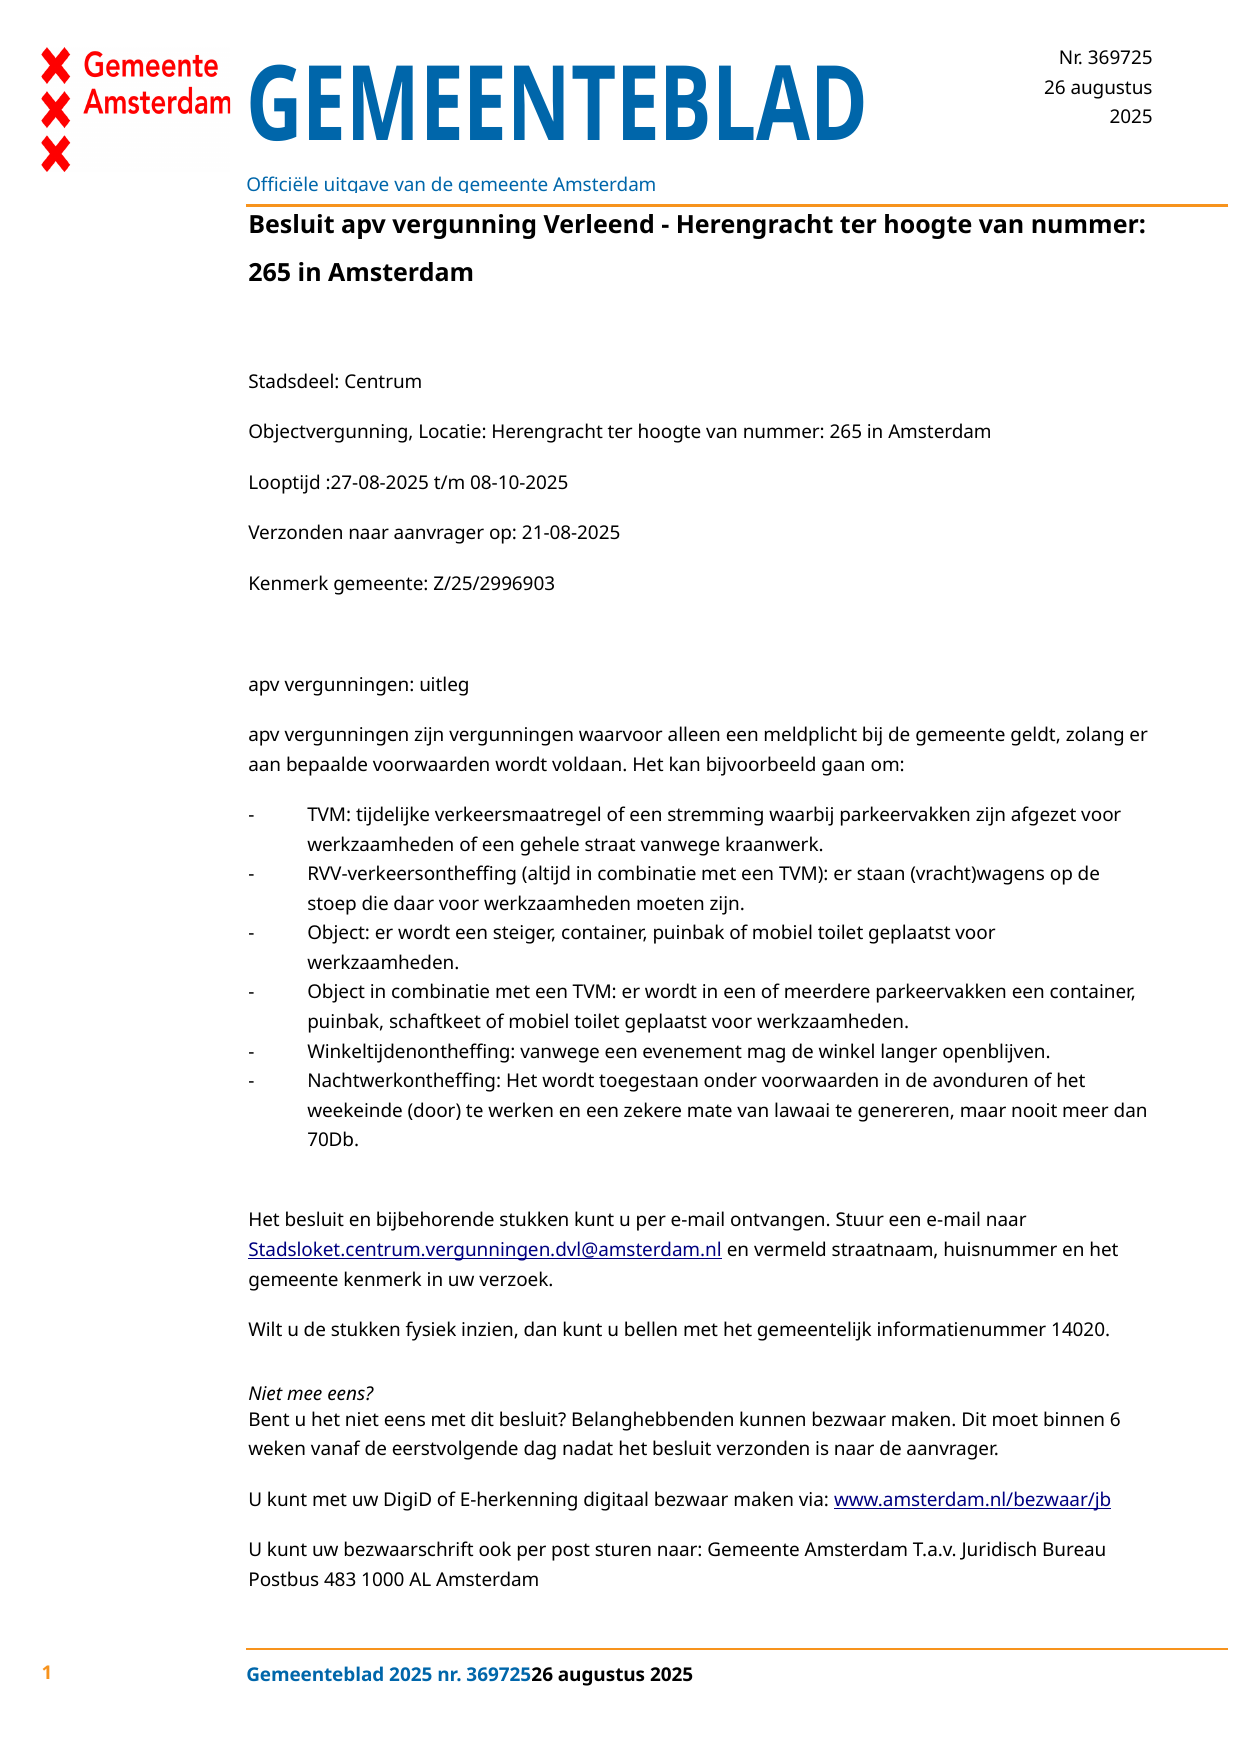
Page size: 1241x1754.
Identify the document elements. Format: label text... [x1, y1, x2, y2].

text Bent u het niet eens met dit besluit? Belanghebbenden kunnen bezwaar maken. Dit moet binnen 6 weken vanaf de eerstvolgende dag nadat het besluit verzonden is naar de aanvrager. [248, 1406, 1152, 1461]
text Stadsdeel: Centrum [248, 368, 1152, 394]
list TVM: tijdelijke verkeersmaatregel of een stremming waarbij parkeervakken zijn afgezet voor werkzaamheden of een gehele straat vanwege kraanwerk. [248, 801, 1152, 857]
text Kenmerk gemeente: Z/25/2996903 [248, 570, 1152, 596]
list Object: er wordt een steiger, container, puinbak of mobiel toilet geplaatst voor werkzaamheden. [248, 919, 1152, 975]
text Wilt u de stukken fysiek inzien, dan kunt u bellen met het gemeentelijk informatienummer 14020. [248, 1316, 1152, 1342]
list Winkeltijdenontheffing: vanwege een evenement mag de winkel langer openblijven. [248, 1038, 1152, 1064]
text Besluit apv vergunning Verleend - Herengracht ter hoogte van nummer: 265 in Amsterdam [248, 207, 1152, 288]
picture [41, 47, 231, 172]
text apv vergunningen: uitleg [248, 671, 1152, 697]
text Looptijd :27-08-2025 t/m 08-10-2025 [248, 469, 1152, 495]
list RVV-verkeersontheffing (altijd in combinatie met een TVM): er staan (vracht)wagens op de stoep die daar voor werkzaamheden moeten zijn. [248, 860, 1152, 916]
text U kunt uw bezwaarschrift ook per post sturen naar: Gemeente Amsterdam T.a.v. Juridisch Bureau Postbus 483 1000 AL Amsterdam [248, 1536, 1152, 1592]
text Het besluit en bijbehorende stukken kunt u per e-mail ontvangen. Stuur een e-mail naar Stadsloket.centrum.vergunningen.dvl@amsterdam.nl en vermeld straatnaam, huisnummer en het gemeente kenmerk in uw verzoek. [248, 1207, 1152, 1292]
text apv vergunningen zijn vergunningen waarvoor alleen een meldplicht bij de gemeente geldt, zolang er aan bepaalde voorwaarden wordt voldaan. Het kan bijvoorbeeld gaan om: [248, 721, 1152, 777]
text Objectvergunning, Locatie: Herengracht ter hoogte van nummer: 265 in Amsterdam [248, 419, 1152, 444]
text Niet mee eens? [248, 1380, 1152, 1406]
text Verzonden naar aanvrager op: 21-08-2025 [248, 519, 1152, 545]
list Object in combinatie met een TVM: er wordt in een of meerdere parkeervakken een container, puinbak, schaftkeet of mobiel toilet geplaatst voor werkzaamheden. [248, 979, 1152, 1034]
text U kunt met uw DigiD of E-herkenning digitaal bezwaar maken via: www.amsterdam.nl/bezwaar/jb [248, 1486, 1152, 1512]
list Nachtwerkontheffing: Het wordt toegestaan onder voorwaarden in de avonduren of het weekeinde (door) te werken en een zekere mate van lawaai te genereren, maar nooit meer dan 70Db. [248, 1067, 1152, 1152]
